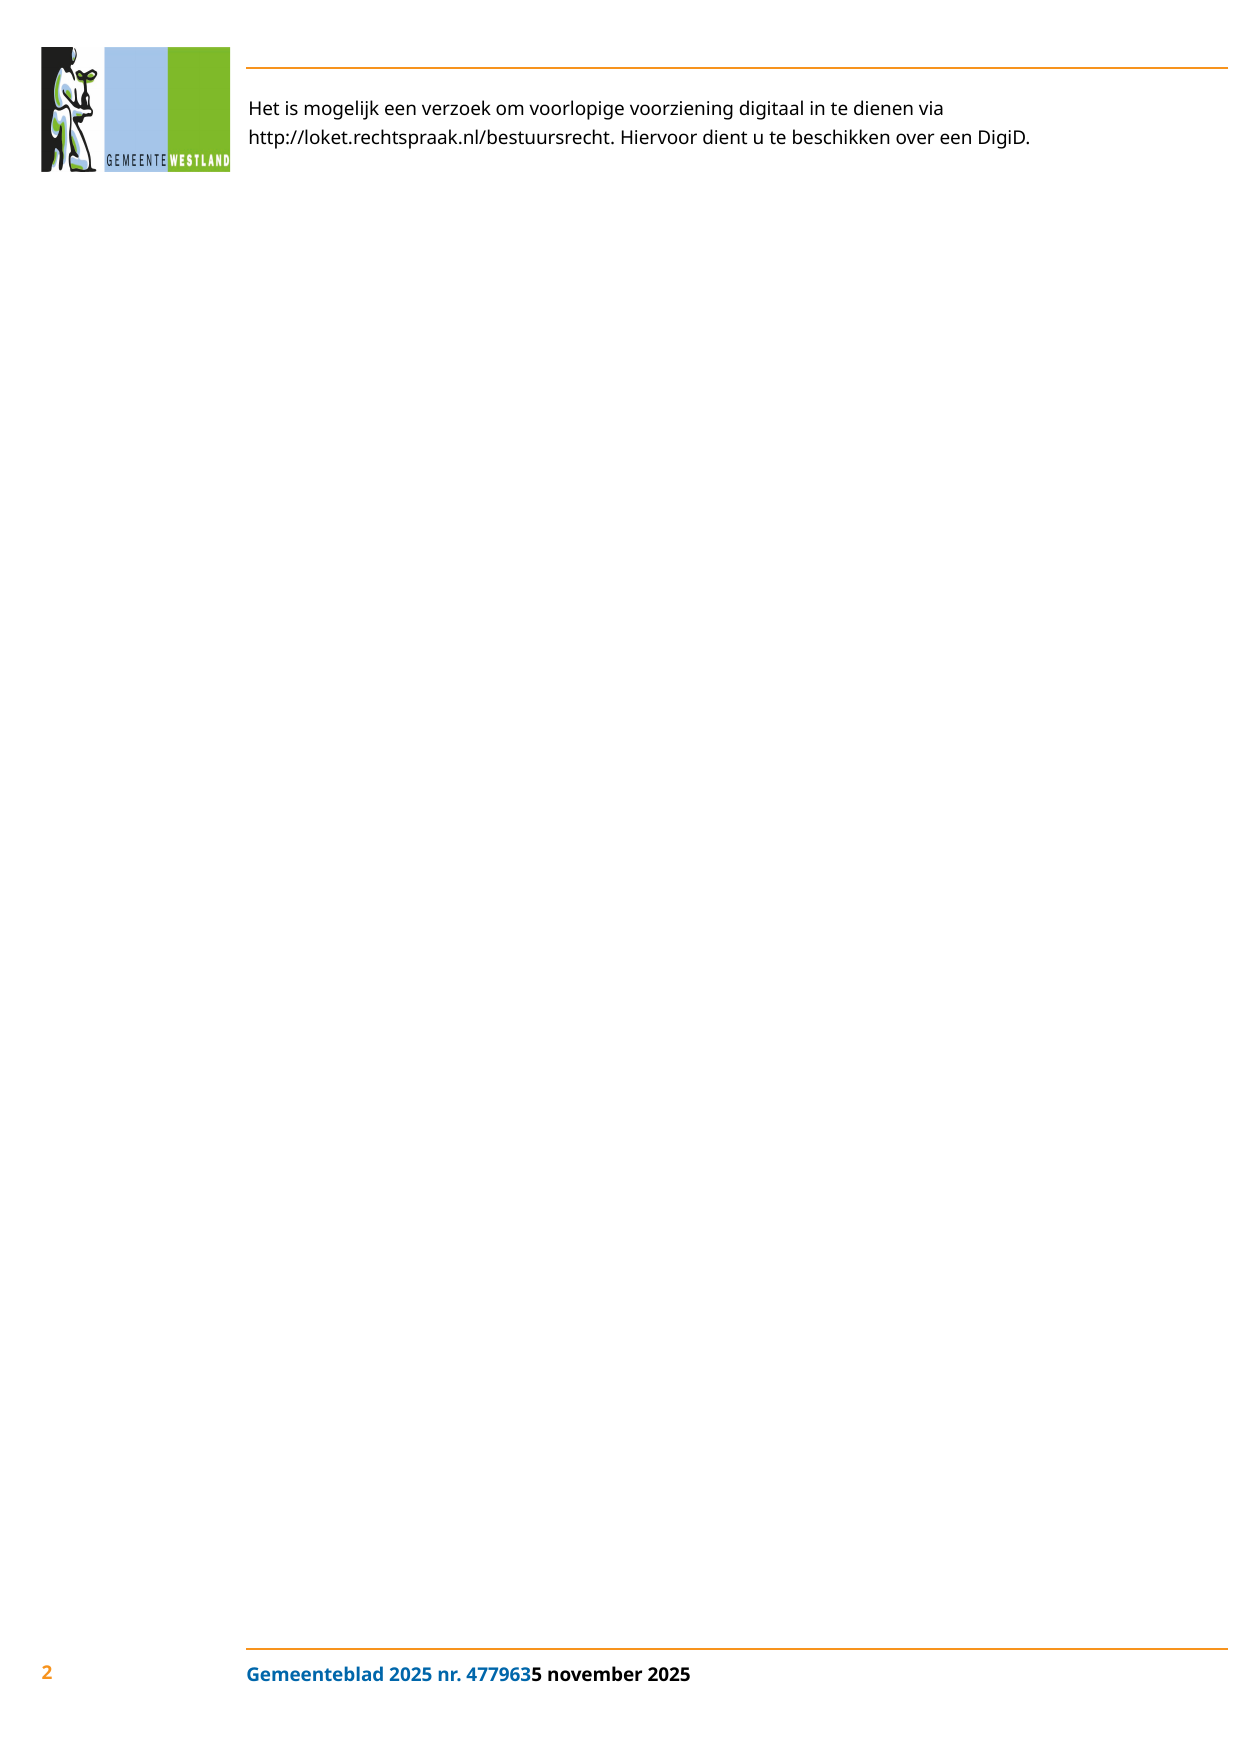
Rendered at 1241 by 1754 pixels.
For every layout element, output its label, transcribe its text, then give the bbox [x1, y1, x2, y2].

text Het is mogelijk een verzoek om voorlopige voorziening digitaal in te dienen via http://loket.rechtspraak.nl/bestuursrecht. Hiervoor dient u te beschikken over een DigiD. [248, 95, 1152, 150]
picture [41, 47, 231, 172]
